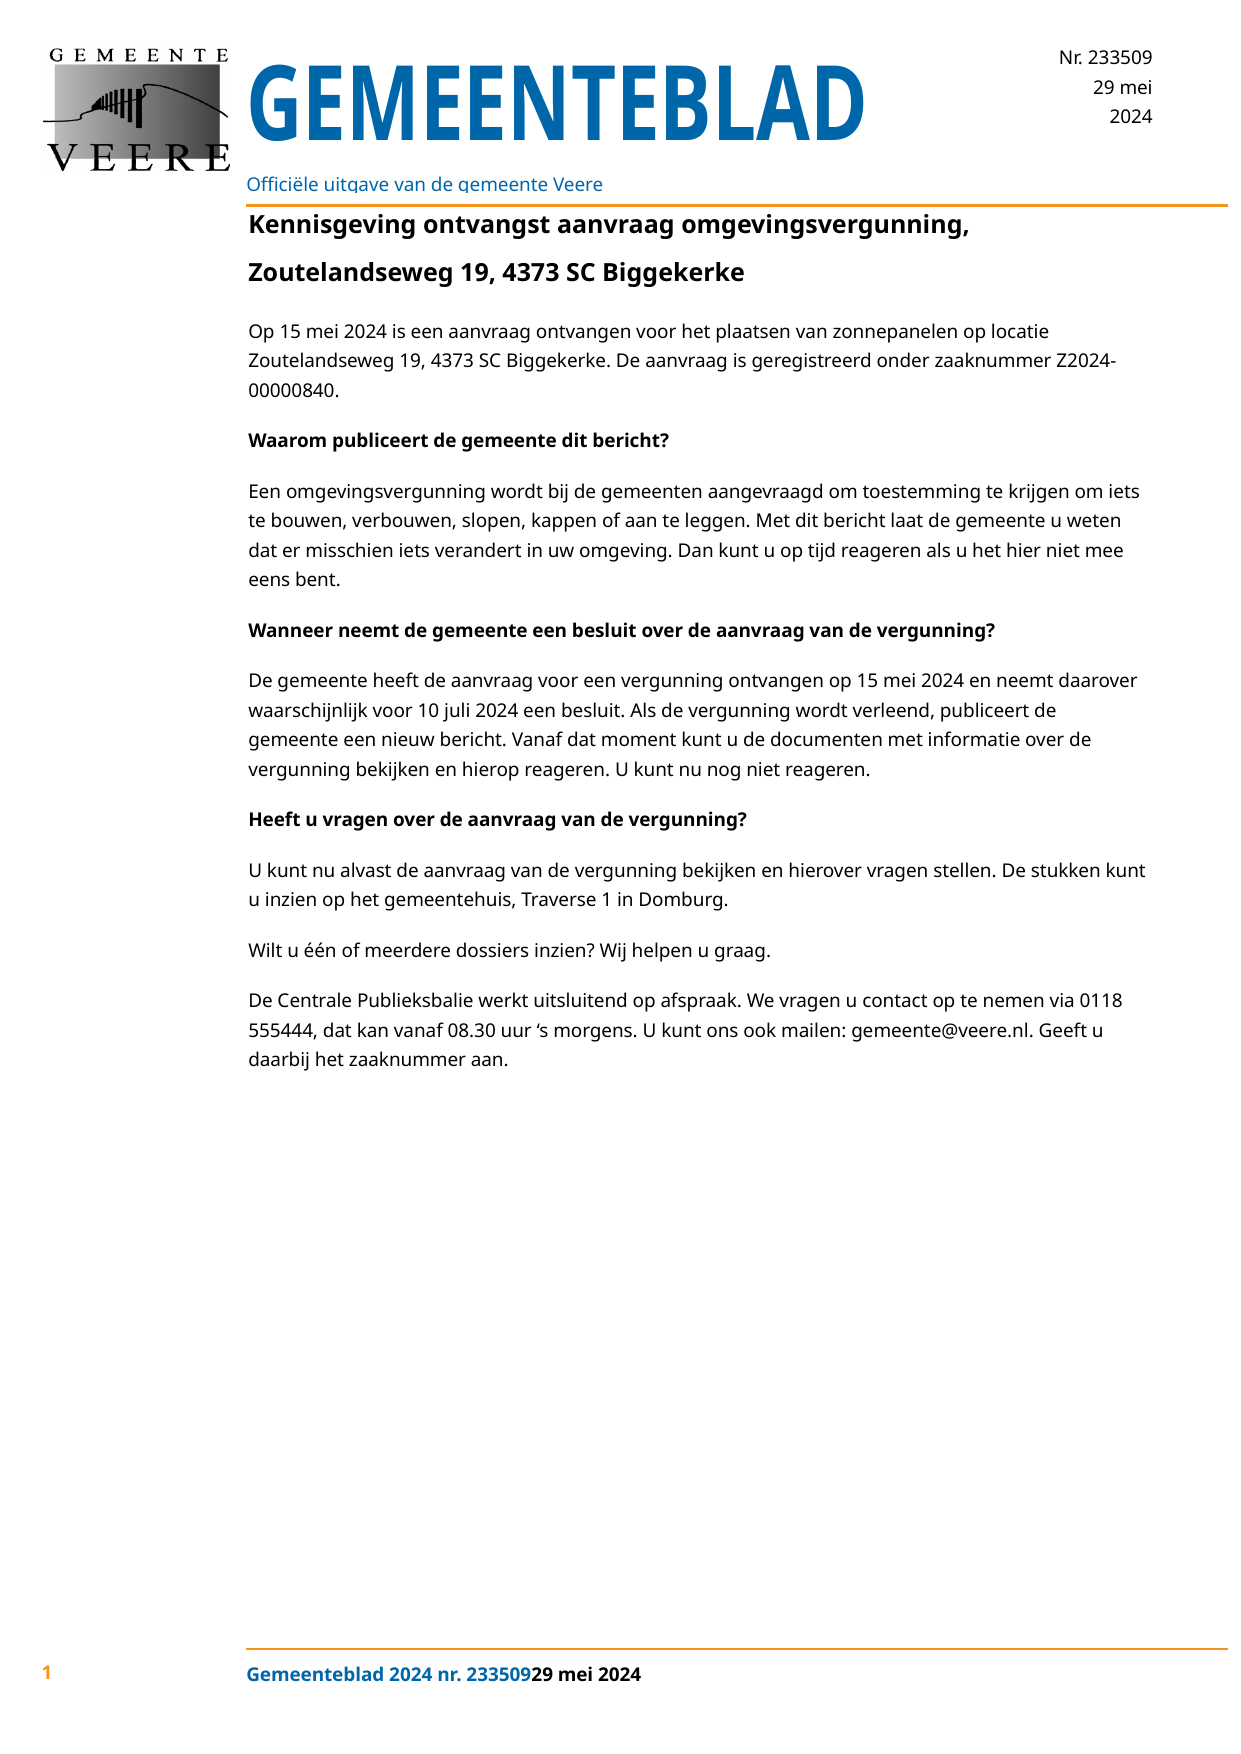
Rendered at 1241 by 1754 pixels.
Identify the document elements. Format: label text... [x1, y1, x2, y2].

text Een omgevingsvergunning wordt bij de gemeenten aangevraagd om toestemming te krijgen om iets te bouwen, verbouwen, slopen, kappen of aan te leggen. Met dit bericht laat de gemeente u weten dat er misschien iets verandert in uw omgeving. Dan kunt u op tijd reageren als u het hier niet mee eens bent. [248, 478, 1152, 592]
text Op 15 mei 2024 is een aanvraag ontvangen voor het plaatsen van zonnepanelen op locatie Zoutelandseweg 19, 4373 SC Biggekerke. De aanvraag is geregistreerd onder zaaknummer Z2024-00000840. [248, 318, 1152, 403]
text De gemeente heeft de aanvraag voor een vergunning ontvangen op 15 mei 2024 en neemt daarover waarschijnlijk voor 10 juli 2024 een besluit. Als de vergunning wordt verleend, publiceert de gemeente een nieuw bericht. Vanaf dat moment kunt u de documenten met informatie over de vergunning bekijken en hierop reageren. U kunt nu nog niet reageren. [248, 667, 1152, 782]
text Kennisgeving ontvangst aanvraag omgevingsvergunning, Zoutelandseweg 19, 4373 SC Biggekerke [248, 207, 1152, 288]
text De Centrale Publieksbalie werkt uitsluitend op afspraak. We vragen u contact op te nemen via 0118 555444, dat kan vanaf 08.30 uur ‘s morgens. U kunt ons ook mailen: gemeente@veere.nl. Geeft u daarbij het zaaknummer aan. [248, 987, 1152, 1072]
text U kunt nu alvast de aanvraag van de vergunning bekijken en hierover vragen stellen. De stukken kunt u inzien op het gemeentehuis, Traverse 1 in Domburg. [248, 857, 1152, 912]
picture [41, 47, 231, 172]
text Wanneer neemt de gemeente een besluit over de aanvraag van de vergunning? [248, 617, 1152, 643]
text Heeft u vragen over de aanvraag van de vergunning? [248, 807, 1152, 832]
text Waarom publiceert de gemeente dit bericht? [248, 427, 1152, 453]
text Wilt u één of meerdere dossiers inzien? Wij helpen u graag. [248, 937, 1152, 963]
